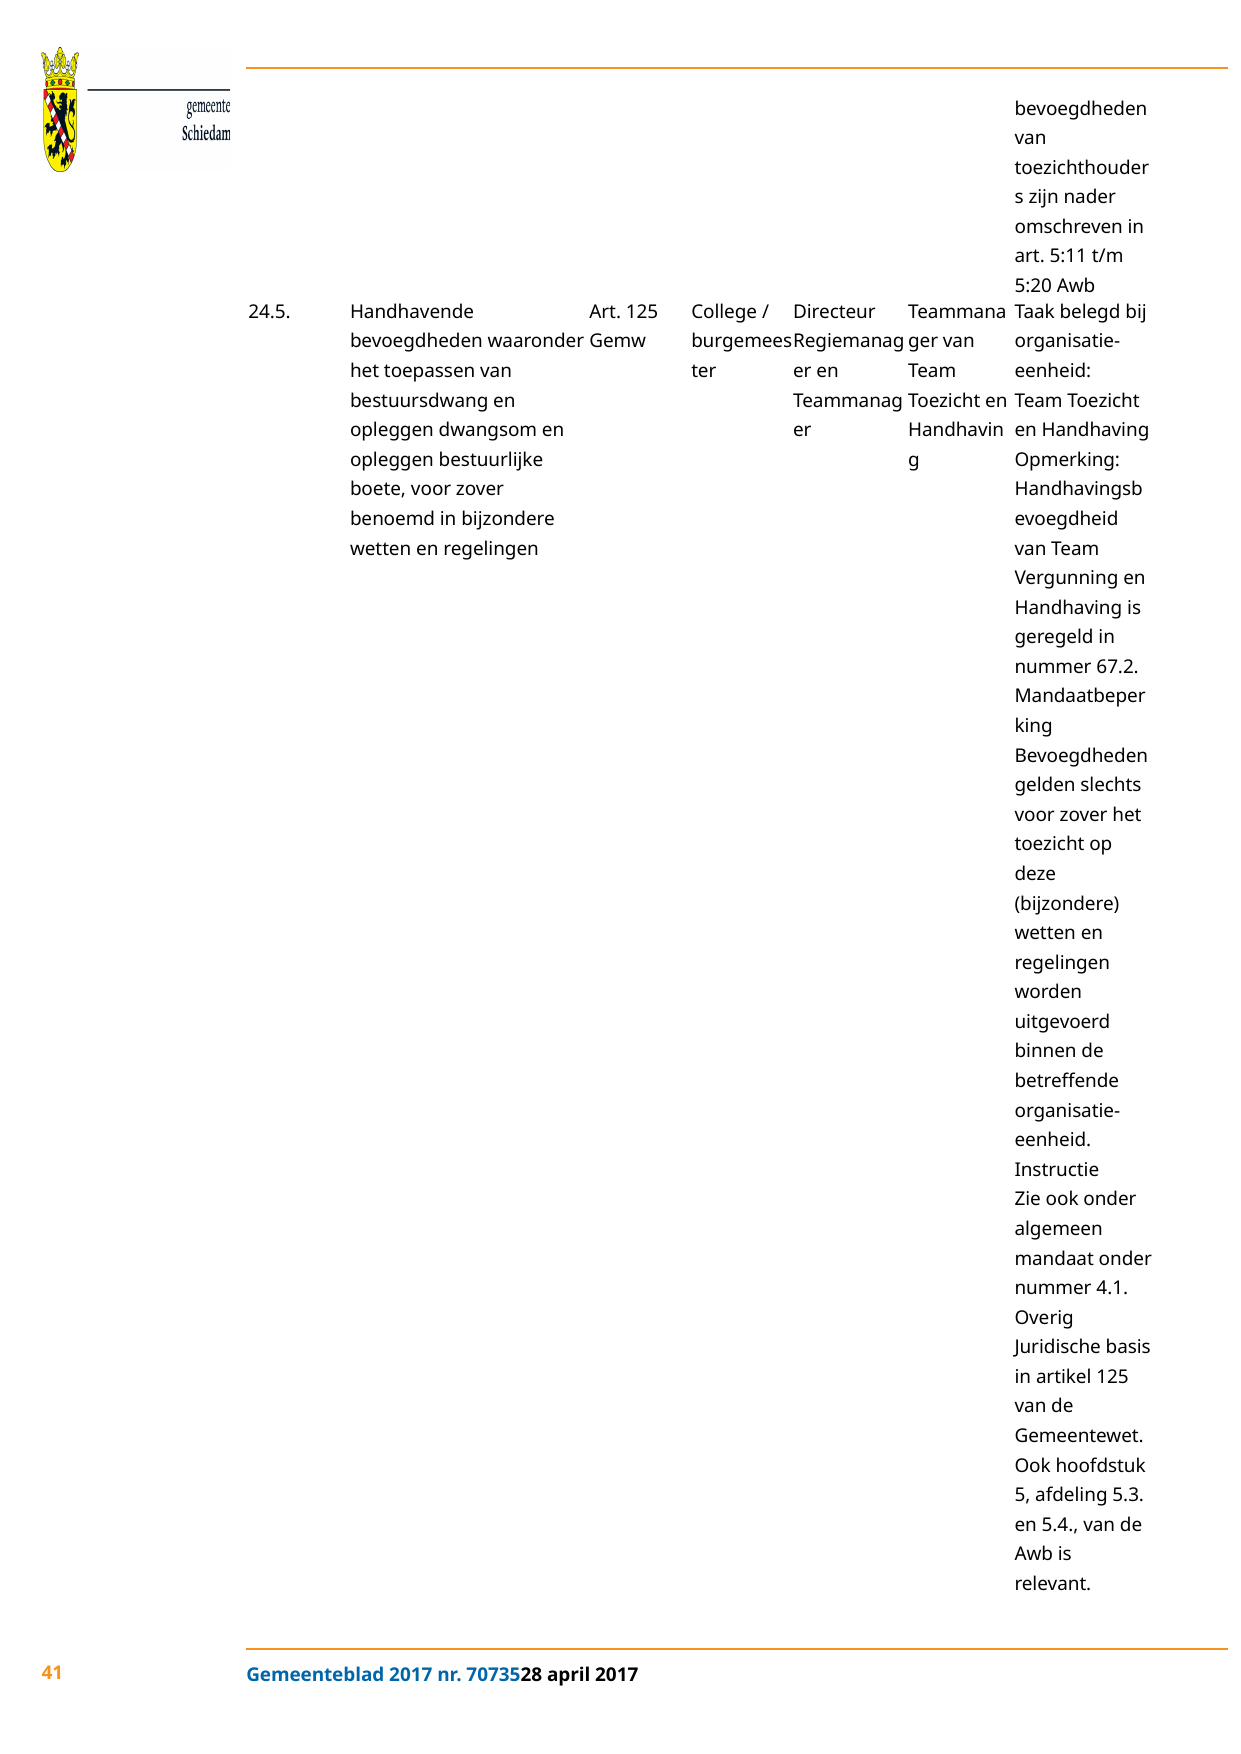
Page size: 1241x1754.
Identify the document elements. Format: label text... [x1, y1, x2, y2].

table_cell 24.5. [248, 298, 350, 1596]
table_cell Teammanager van Team Toezicht en Handhaving [908, 298, 1014, 1596]
table_cell [691, 95, 793, 298]
table_cell Directeur Regiemanager en Teammanager [793, 298, 908, 1596]
table_cell [908, 95, 1014, 298]
picture [41, 47, 231, 172]
table_cell [793, 95, 908, 298]
table_cell [350, 95, 589, 298]
table_cell Handhavende bevoegdheden waaronder het toepassen van bestuursdwang en opleggen dwangsom en opleggen bestuurlijke boete, voor zover benoemd in bijzondere wetten en regelingen [350, 298, 589, 1596]
table_cell bevoegdheden van toezichthouders zijn nader omschreven in art. 5:11 t/m 5:20 Awb [1014, 95, 1152, 298]
table_cell Taak belegd bij organisatie-eenheid: Team Toezicht en Handhaving Opmerking: Handhavingsbevoegdheid van Team Vergunning en Handhaving is geregeld in nummer 67.2. Mandaatbeperking Bevoegdheden gelden slechts voor zover het toezicht op deze (bijzondere) wetten en regelingen worden uitgevoerd binnen de betreffende organisatie-eenheid. Instructie Zie ook onder algemeen mandaat onder nummer 4.1. Overig Juridische basis in artikel 125 van de Gemeentewet. Ook hoofdstuk 5, afdeling 5.3. en 5.4., van de Awb is relevant. [1014, 298, 1152, 1596]
table_cell College / burgemeester [691, 298, 793, 1596]
table_cell Art. 125 Gemw [589, 298, 691, 1596]
table_cell [248, 95, 350, 298]
table_cell [589, 95, 691, 298]
